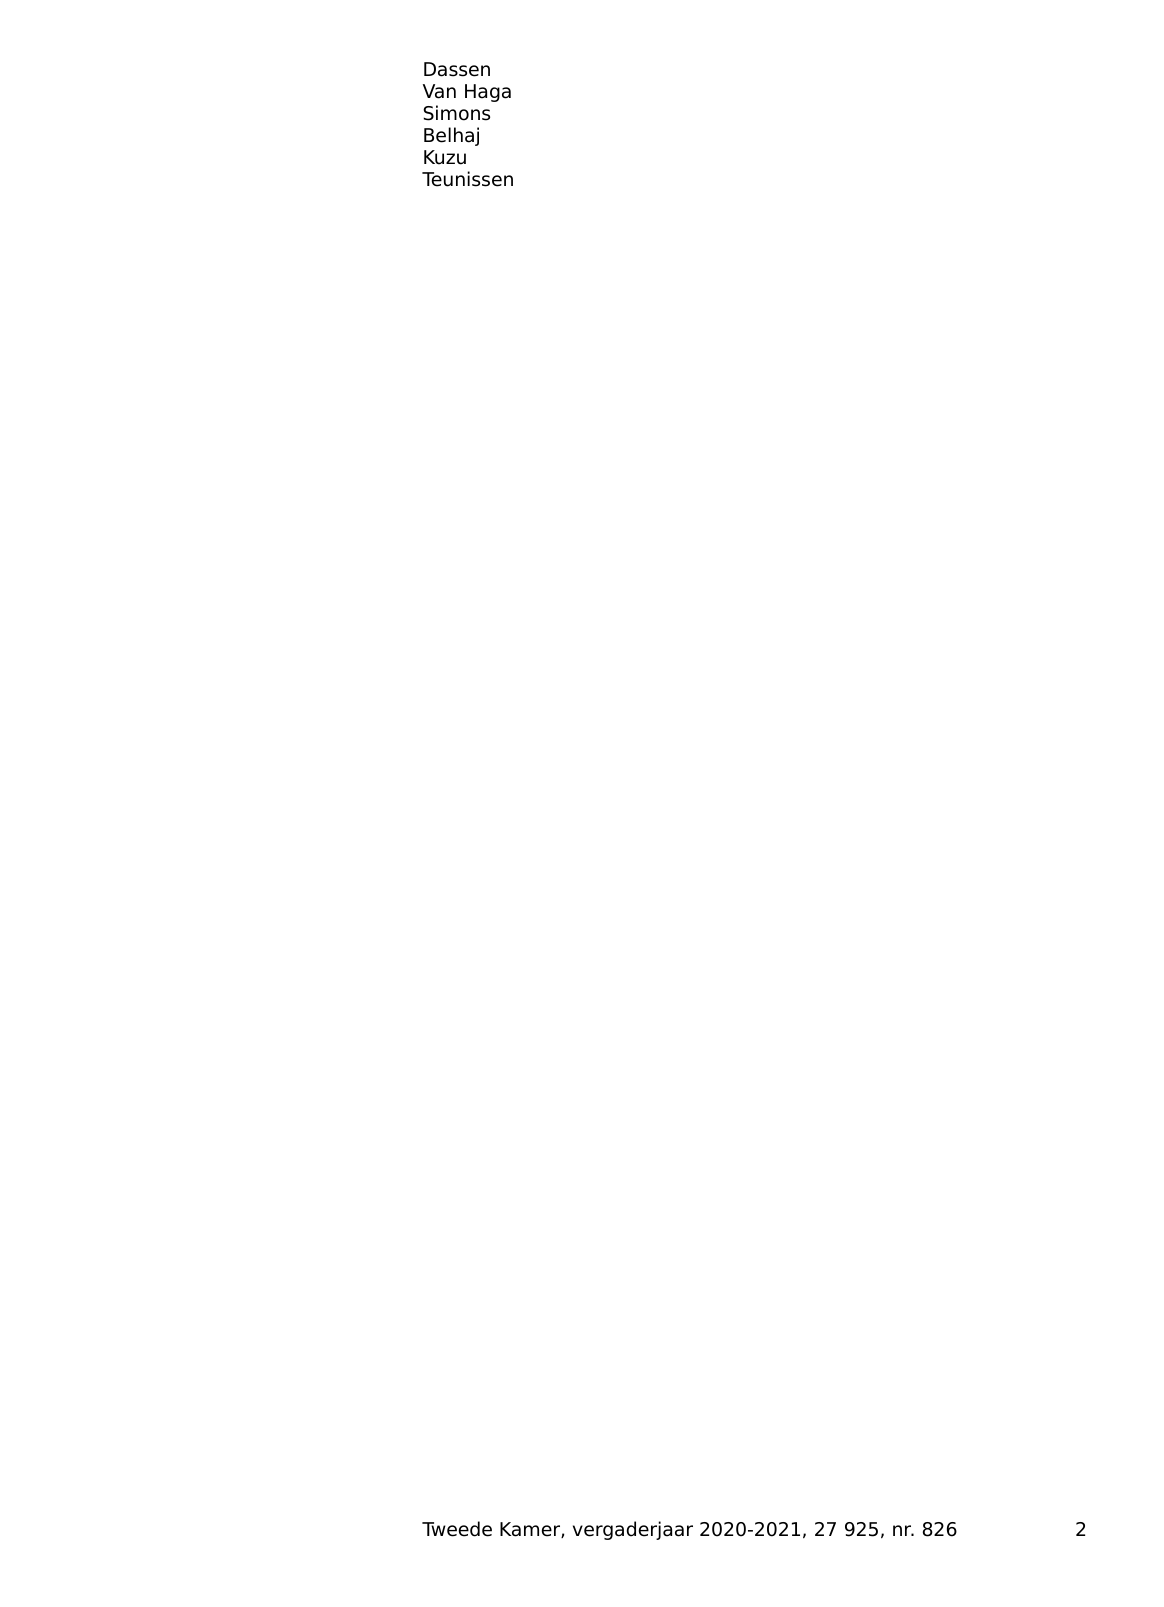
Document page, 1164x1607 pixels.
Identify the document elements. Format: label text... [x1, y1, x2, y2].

text Van Haga [422, 81, 1087, 103]
text Simons [422, 103, 1087, 125]
text Belhaj [422, 125, 1087, 147]
text Dassen [422, 59, 1087, 81]
text Kuzu [422, 147, 1087, 169]
text Teunissen [422, 169, 1087, 191]
